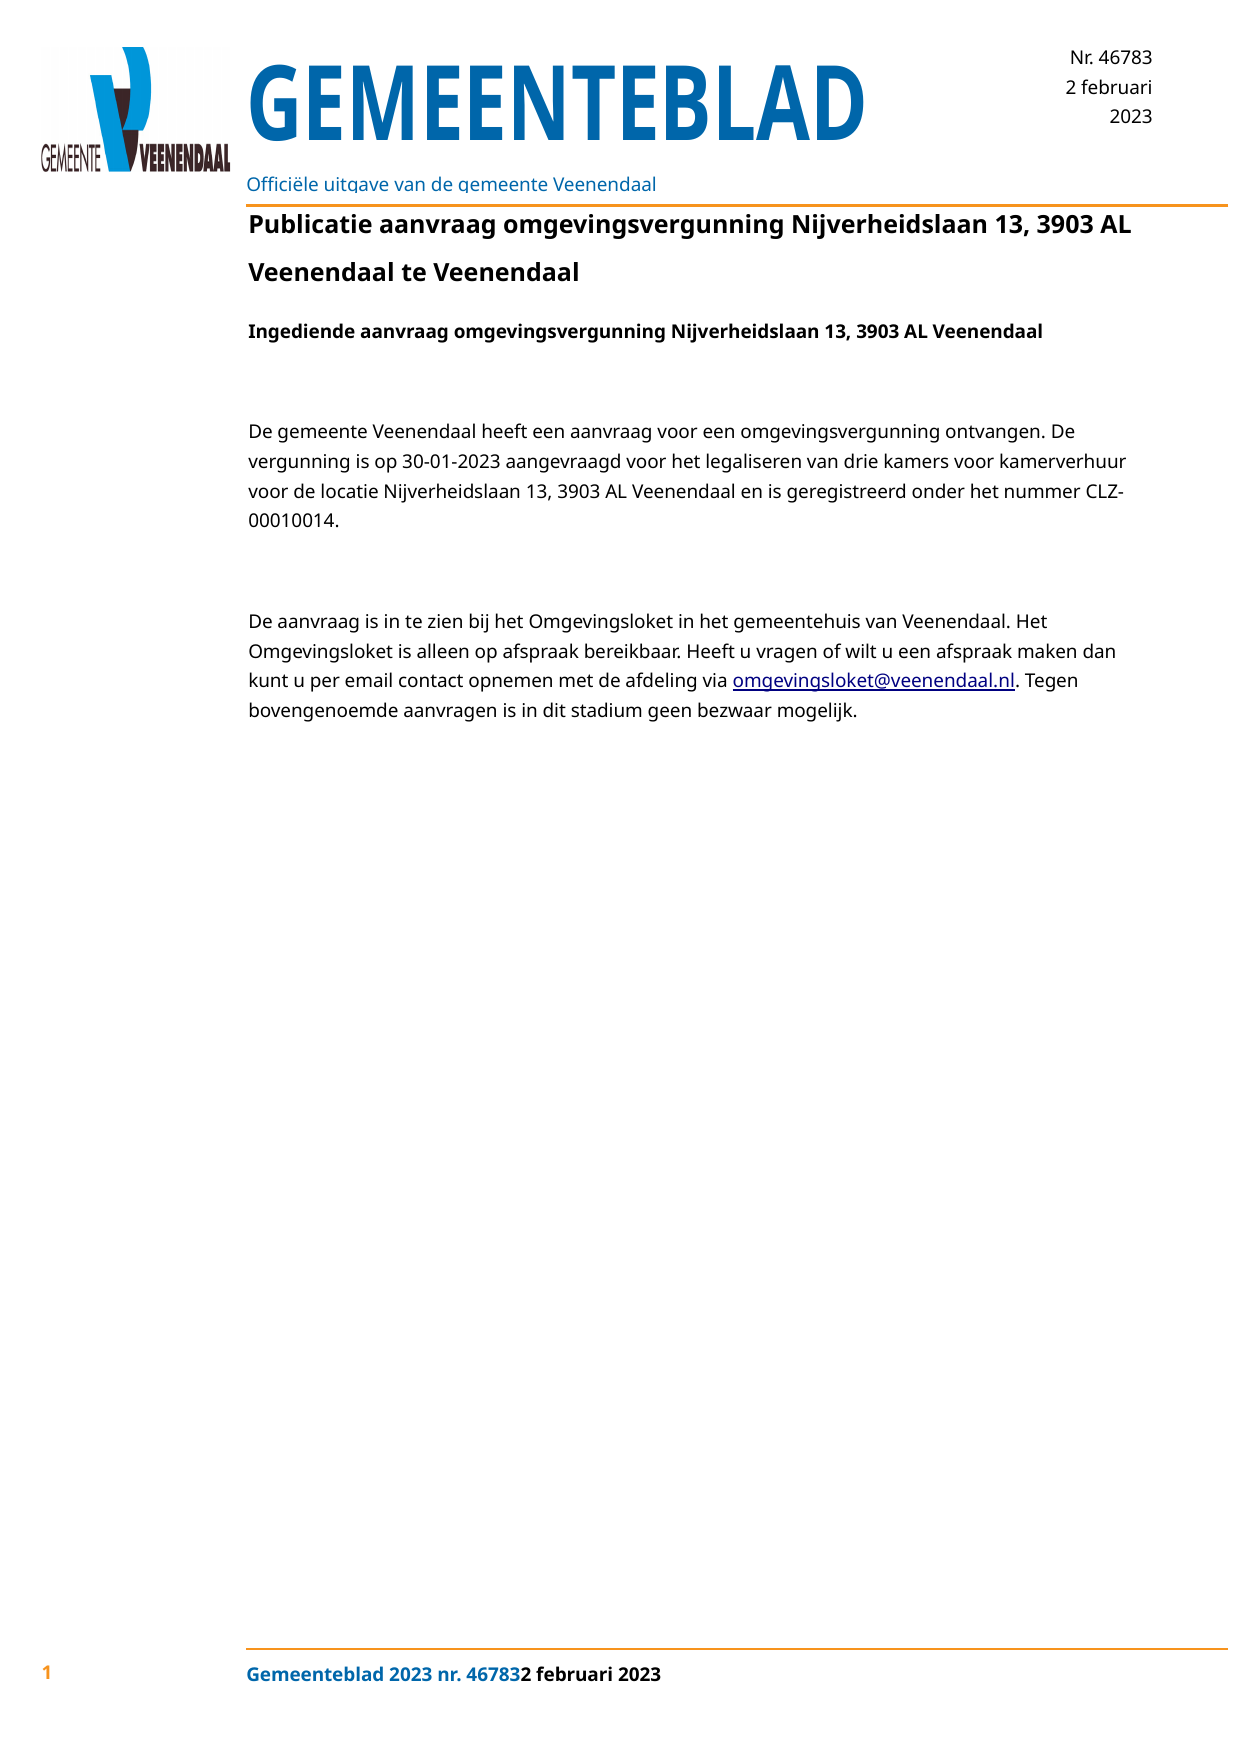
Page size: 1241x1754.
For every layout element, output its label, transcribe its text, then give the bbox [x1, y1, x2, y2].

text De aanvraag is in te zien bij het Omgevingsloket in het gemeentehuis van Veenendaal. Het Omgevingsloket is alleen op afspraak bereikbaar. Heeft u vragen of wilt u een afspraak maken dan kunt u per email contact opnemen met de afdeling via omgevingsloket@veenendaal.nl. Tegen bovengenoemde aanvragen is in dit stadium geen bezwaar mogelijk. [248, 608, 1152, 723]
text De gemeente Veenendaal heeft een aanvraag voor een omgevingsvergunning ontvangen. De vergunning is op 30-01-2023 aangevraagd voor het legaliseren van drie kamers voor kamerverhuur voor de locatie Nijverheidslaan 13, 3903 AL Veenendaal en is geregistreerd onder het nummer CLZ-00010014. [248, 419, 1152, 533]
text Publicatie aanvraag omgevingsvergunning Nijverheidslaan 13, 3903 AL Veenendaal te Veenendaal [248, 207, 1152, 288]
picture [123, 47, 231, 172]
picture [41, 47, 130, 172]
text Ingediende aanvraag omgevingsvergunning Nijverheidslaan 13, 3903 AL Veenendaal [248, 318, 1152, 344]
